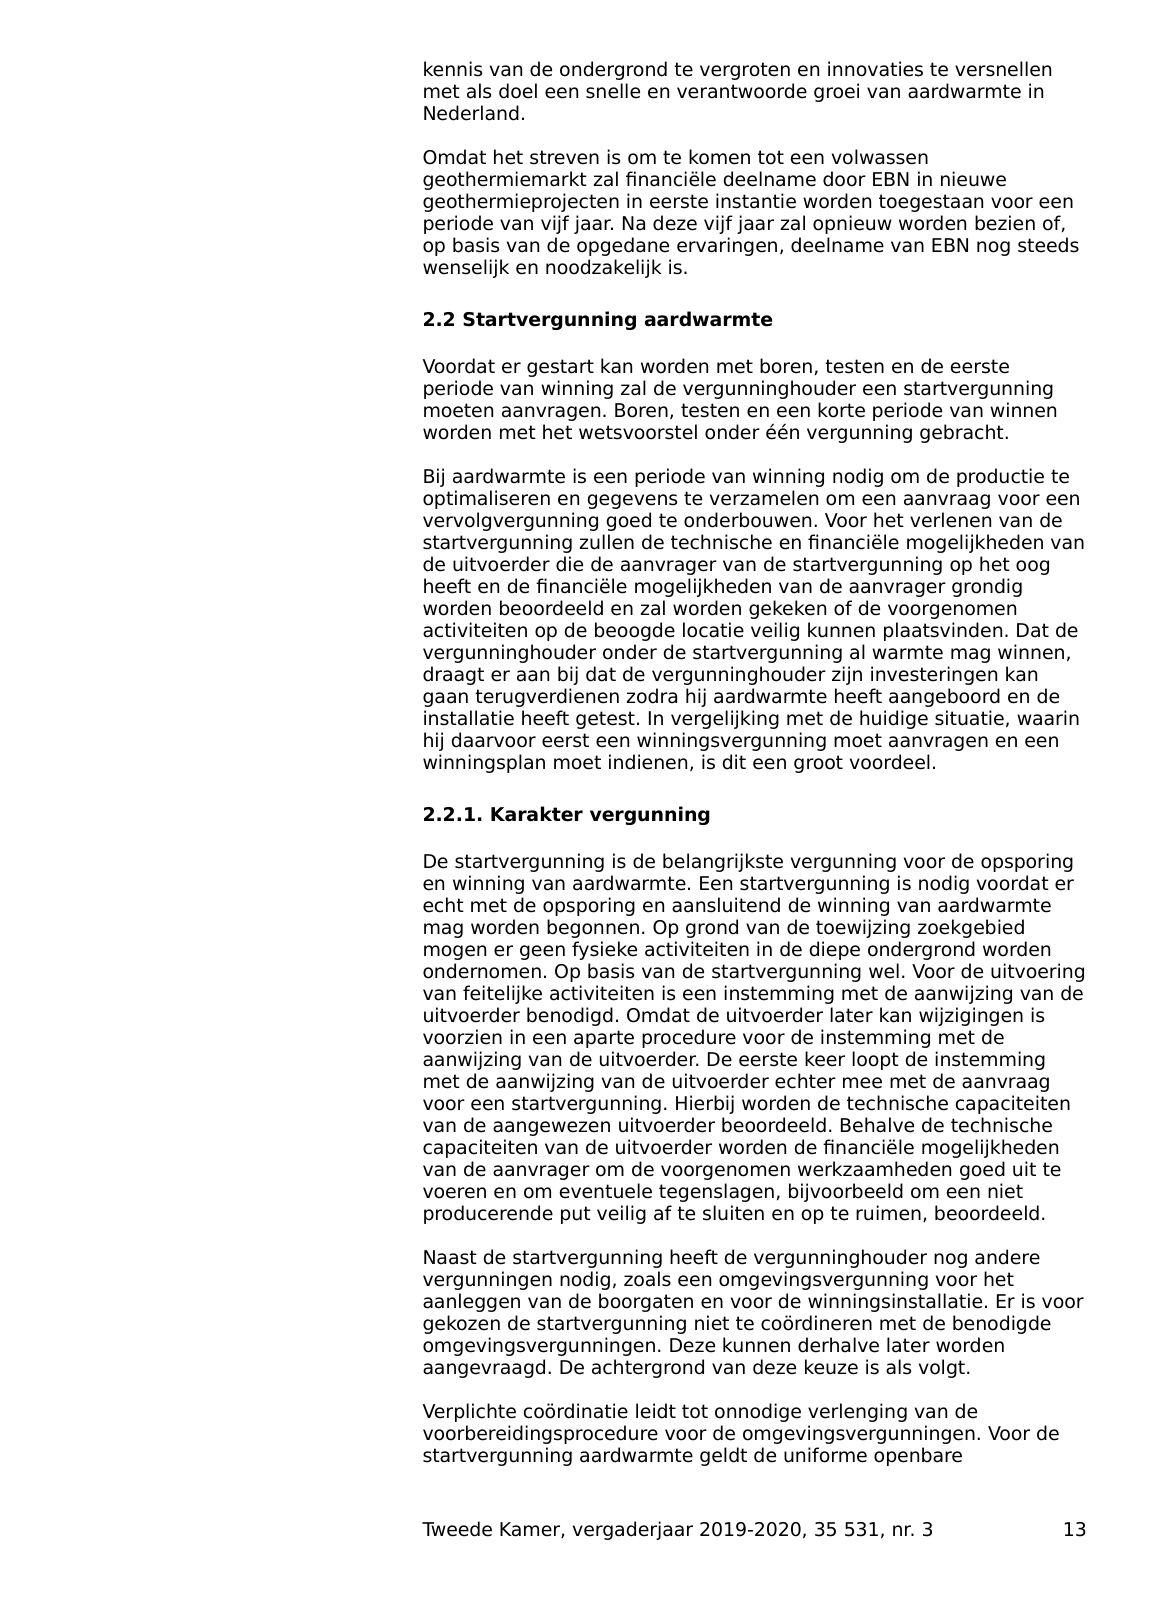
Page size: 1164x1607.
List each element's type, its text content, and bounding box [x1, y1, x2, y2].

subtitle 2.2.1. Karakter vergunning [422, 804, 1087, 826]
text Naast de startvergunning heeft de vergunninghouder nog andere vergunningen nodig, zoals een omgevingsvergunning voor het aanleggen van de boorgaten en voor de winningsinstallatie. Er is voor gekozen de startvergunning niet te coördineren met de benodigde omgevingsvergunningen. Deze kunnen derhalve later worden aangevraagd. De achtergrond van deze keuze is als volgt. [422, 1247, 1087, 1378]
subtitle 2.2 Startvergunning aardwarmte [422, 309, 1087, 331]
text Voordat er gestart kan worden met boren, testen en de eerste periode van winning zal de vergunninghouder een startvergunning moeten aanvragen. Boren, testen en een korte periode van winnen worden met het wetsvoorstel onder één vergunning gebracht. [422, 356, 1087, 444]
text De startvergunning is de belangrijkste vergunning voor de opsporing en winning van aardwarmte. Een startvergunning is nodig voordat er echt met de opsporing en aansluitend de winning van aardwarmte mag worden begonnen. Op grond van de toewijzing zoekgebied mogen er geen fysieke activiteiten in de diepe ondergrond worden ondernomen. Op basis van de startvergunning wel. Voor de uitvoering van feitelijke activiteiten is een instemming met de aanwijzing van de uitvoerder benodigd. Omdat de uitvoerder later kan wijzigingen is voorzien in een aparte procedure voor de instemming met de aanwijzing van de uitvoerder. De eerste keer loopt de instemming met de aanwijzing van de uitvoerder echter mee met de aanvraag voor een startvergunning. Hierbij worden de technische capaciteiten van de aangewezen uitvoerder beoordeeld. Behalve de technische capaciteiten van de uitvoerder worden de financiële mogelijkheden van de aanvrager om de voorgenomen werkzaamheden goed uit te voeren en om eventuele tegenslagen, bijvoorbeeld om een niet producerende put veilig af te sluiten en op te ruimen, beoordeeld. [422, 851, 1087, 1224]
text kennis van de ondergrond te vergroten en innovaties te versnellen met als doel een snelle en verantwoorde groei van aardwarmte in Nederland. [422, 59, 1087, 125]
text Verplichte coördinatie leidt tot onnodige verlenging van de voorbereidingsprocedure voor de omgevingsvergunningen. Voor de startvergunning aardwarmte geldt de uniforme openbare [422, 1401, 1087, 1467]
text Bij aardwarmte is een periode van winning nodig om de productie te optimaliseren en gegevens te verzamelen om een aanvraag voor een vervolgvergunning goed te onderbouwen. Voor het verlenen van de startvergunning zullen de technische en financiële mogelijkheden van de uitvoerder die de aanvrager van de startvergunning op het oog heeft en de financiële mogelijkheden van de aanvrager grondig worden beoordeeld en zal worden gekeken of de voorgenomen activiteiten op de beoogde locatie veilig kunnen plaatsvinden. Dat de vergunninghouder onder de startvergunning al warmte mag winnen, draagt er aan bij dat de vergunninghouder zijn investeringen kan gaan terugverdienen zodra hij aardwarmte heeft aangeboord en de installatie heeft getest. In vergelijking met de huidige situatie, waarin hij daarvoor eerst een winningsvergunning moet aanvragen en een winningsplan moet indienen, is dit een groot voordeel. [422, 466, 1087, 774]
text Omdat het streven is om te komen tot een volwassen geothermiemarkt zal financiële deelname door EBN in nieuwe geothermieprojecten in eerste instantie worden toegestaan voor een periode van vijf jaar. Na deze vijf jaar zal opnieuw worden bezien of, op basis van de opgedane ervaringen, deelname van EBN nog steeds wenselijk en noodzakelijk is. [422, 147, 1087, 279]
